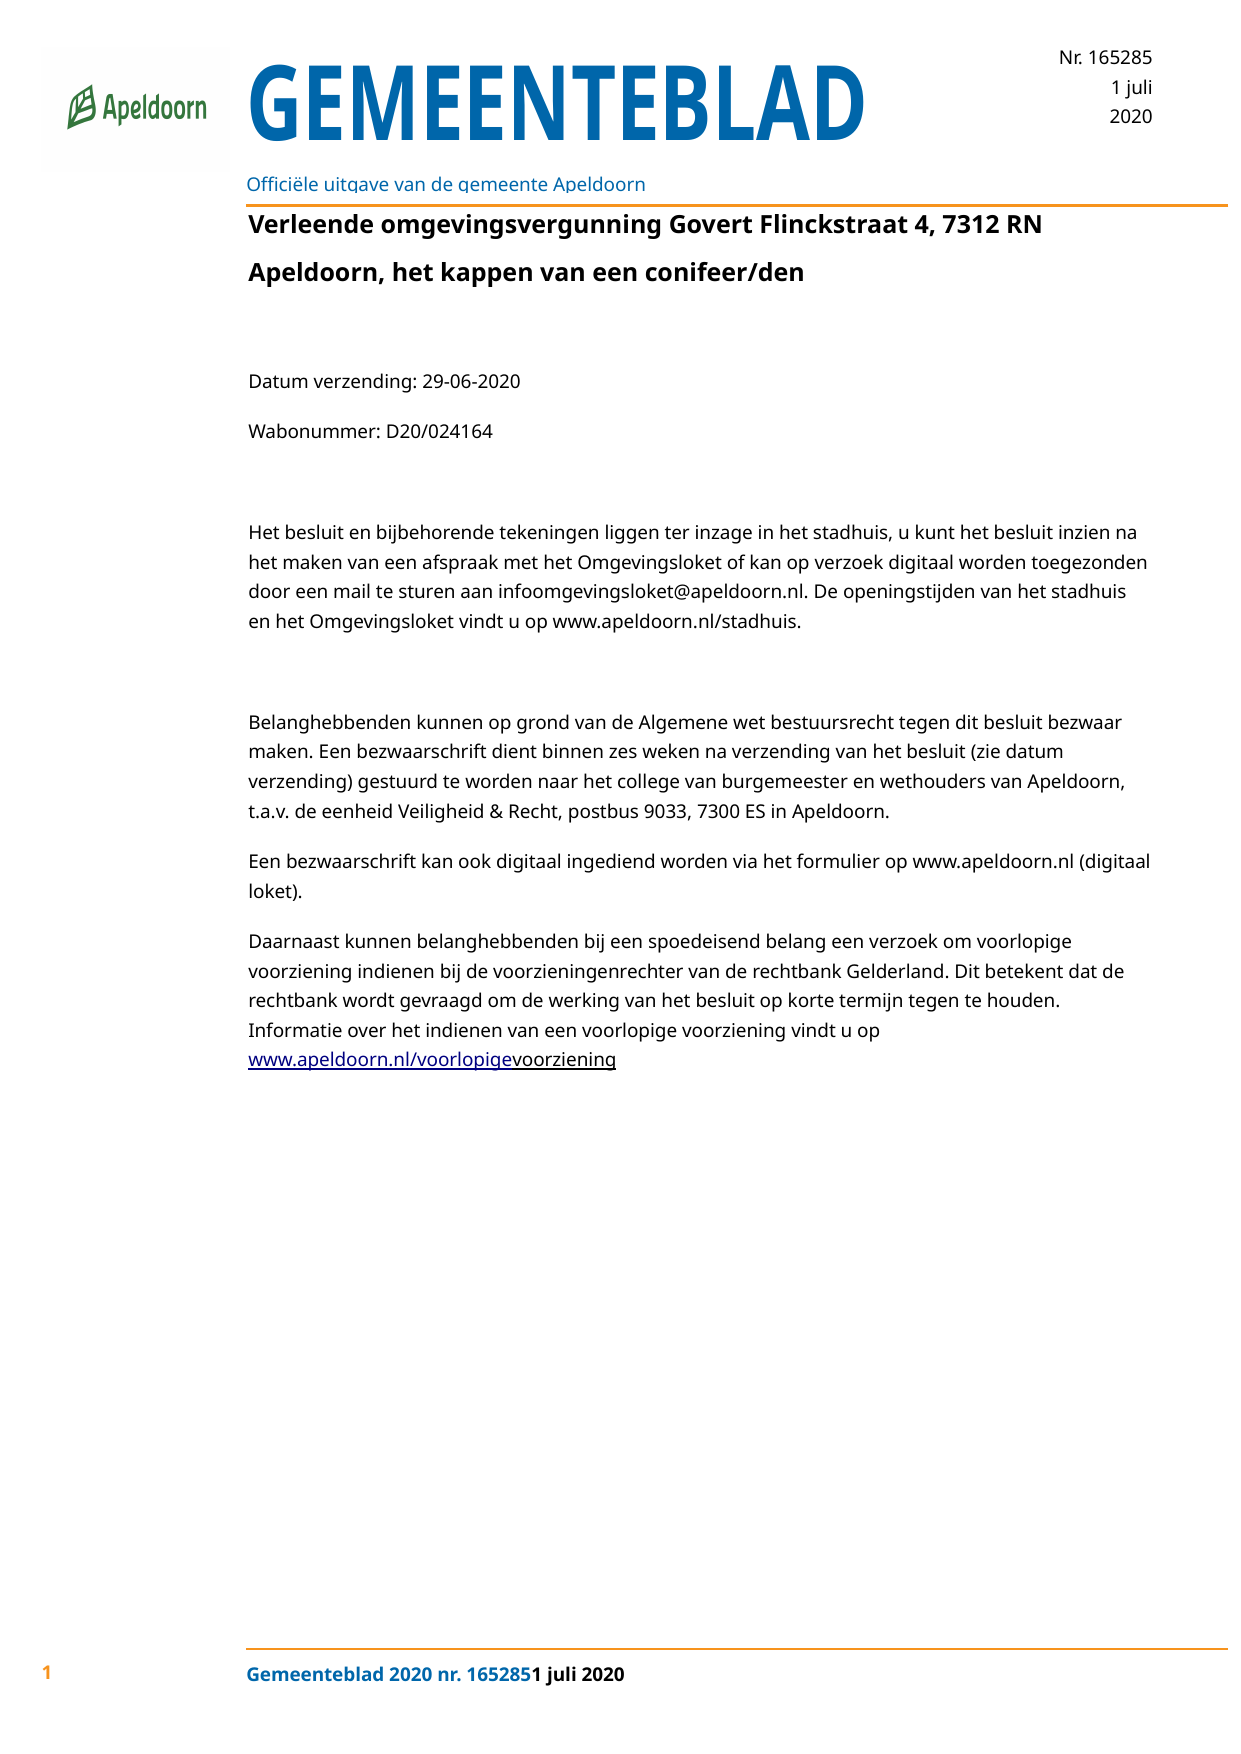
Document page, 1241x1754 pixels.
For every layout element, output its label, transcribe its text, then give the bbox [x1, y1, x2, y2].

text Een bezwaarschrift kan ook digitaal ingediend worden via het formulier op www.apeldoorn.nl (digitaal loket). [248, 848, 1152, 904]
text Belanghebbenden kunnen op grond van de Algemene wet bestuursrecht tegen dit besluit bezwaar maken. Een bezwaarschrift dient binnen zes weken na verzending van het besluit (zie datum verzending) gestuurd te worden naar het college van burgemeester en wethouders van Apeldoorn, t.a.v. de eenheid Veiligheid & Recht, postbus 9033, 7300 ES in Apeldoorn. [248, 709, 1152, 824]
text Daarnaast kunnen belanghebbenden bij een spoedeisend belang een verzoek om voorlopige voorziening indienen bij de voorzieningenrechter van de rechtbank Gelderland. Dit betekent dat de rechtbank wordt gevraagd om de werking van het besluit op korte termijn tegen te houden. Informatie over het indienen van een voorlopige voorziening vindt u op www.apeldoorn.nl/voorlopigevoorziening [248, 928, 1152, 1072]
text Verleende omgevingsvergunning Govert Flinckstraat 4, 7312 RN Apeldoorn, het kappen van een conifeer/den [248, 207, 1152, 288]
text Datum verzending: 29-06-2020 [248, 368, 1152, 394]
picture [41, 47, 231, 172]
text Het besluit en bijbehorende tekeningen liggen ter inzage in het stadhuis, u kunt het besluit inzien na het maken van een afspraak met het Omgevingsloket of kan op verzoek digitaal worden toegezonden door een mail te sturen aan infoomgevingsloket@apeldoorn.nl. De openingstijden van het stadhuis en het Omgevingsloket vindt u op www.apeldoorn.nl/stadhuis. [248, 519, 1152, 634]
text Wabonummer: D20/024164 [248, 419, 1152, 444]
